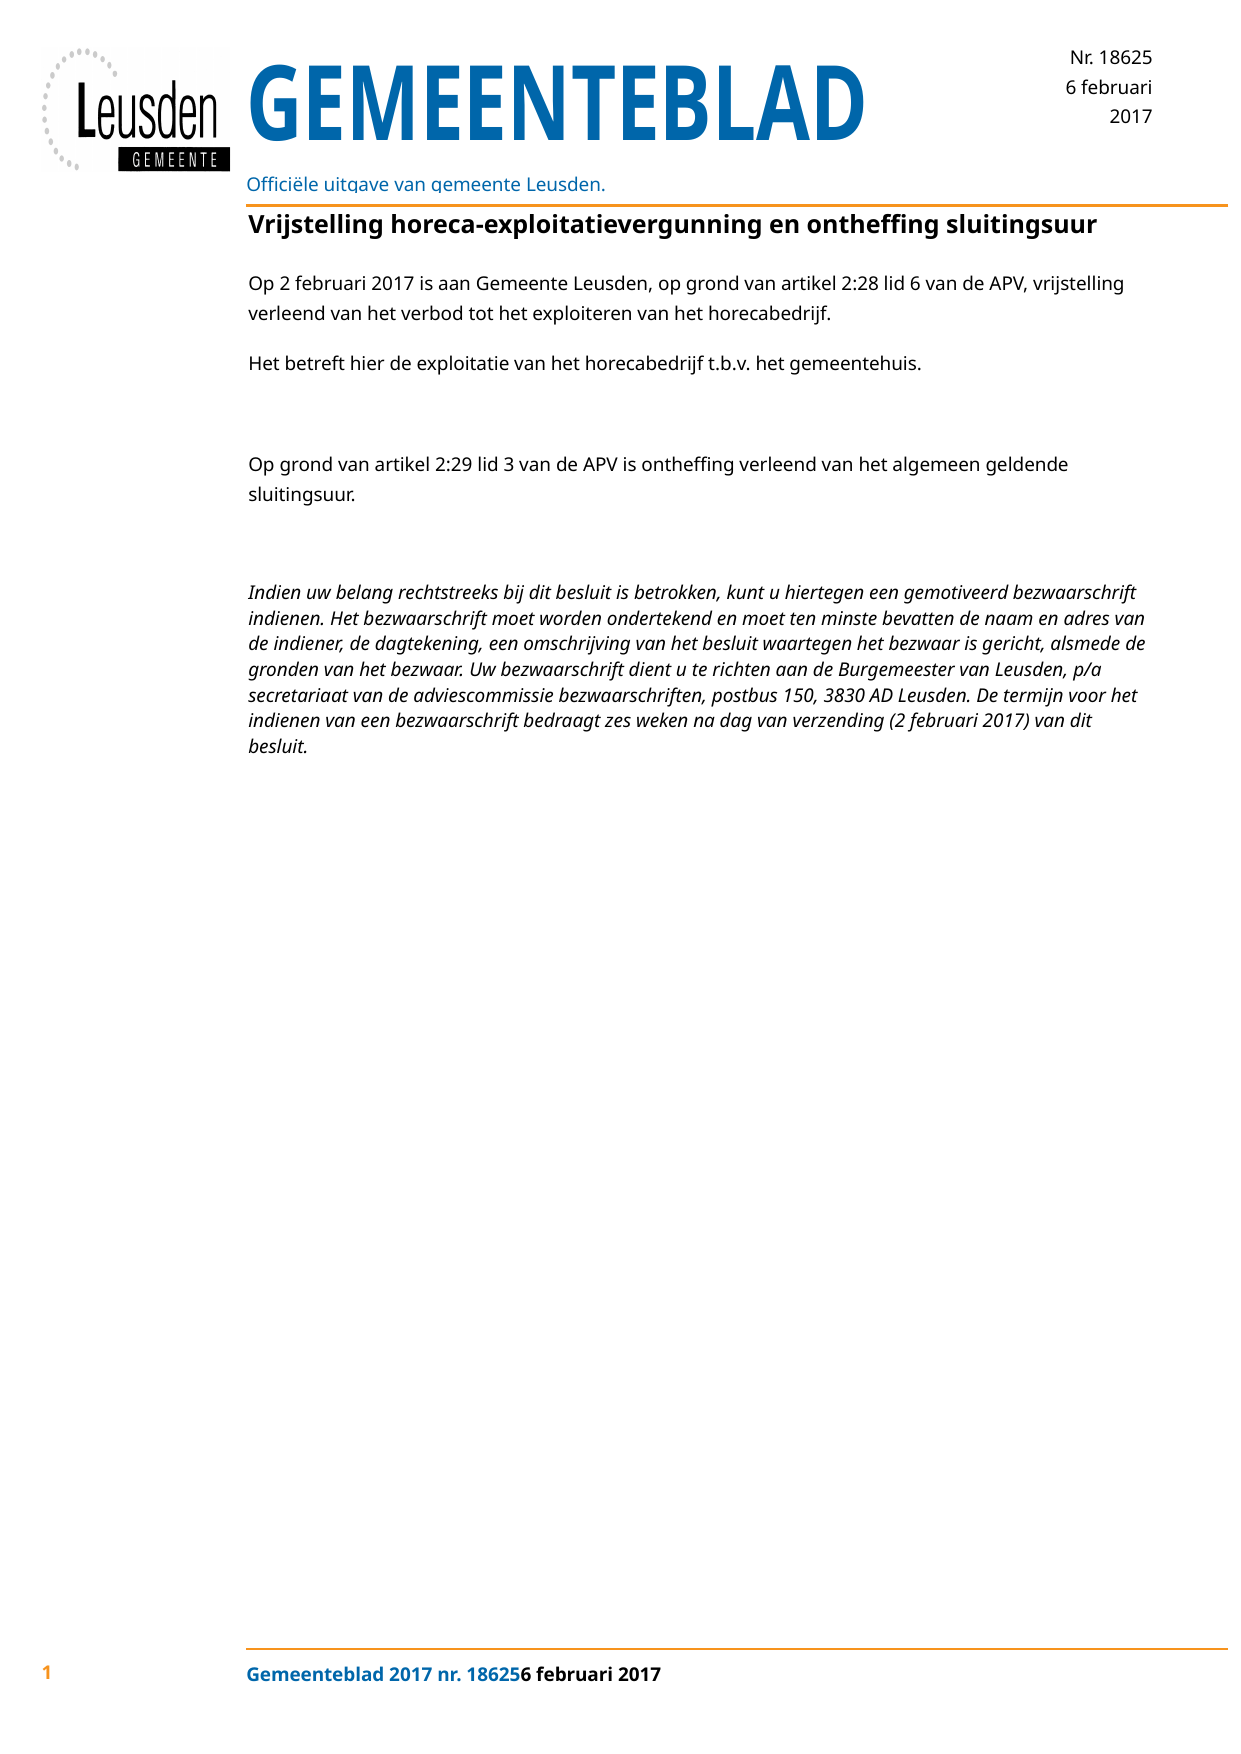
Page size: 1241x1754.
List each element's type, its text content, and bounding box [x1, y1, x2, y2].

text Op grond van artikel 2:29 lid 3 van de APV is ontheffing verleend van het algemeen geldende sluitingsuur. [248, 451, 1152, 506]
text Indien uw belang rechtstreeks bij dit besluit is betrokken, kunt u hiertegen een gemotiveerd bezwaarschrift indienen. Het bezwaarschrift moet worden ondertekend en moet ten minste bevatten de naam en adres van de indiener, de dagtekening, een omschrijving van het besluit waartegen het bezwaar is gericht, alsmede de gronden van het bezwaar. Uw bezwaarschrift dient u te richten aan de Burgemeester van Leusden, p/a secretariaat van de adviescommissie bezwaarschriften, postbus 150, 3830 AD Leusden. De termijn voor het indienen van een bezwaarschrift bedraagt zes weken na dag van verzending (2 februari 2017) van dit besluit. [248, 579, 1152, 759]
text Op 2 februari 2017 is aan Gemeente Leusden, op grond van artikel 2:28 lid 6 van de APV, vrijstelling verleend van het verbod tot het exploiteren van het horecabedrijf. [248, 270, 1152, 326]
text Vrijstelling horeca-exploitatievergunning en ontheffing sluitingsuur [248, 207, 1152, 241]
text Het betreft hier de exploitatie van het horecabedrijf t.b.v. het gemeentehuis. [248, 350, 1152, 376]
picture [41, 47, 231, 172]
